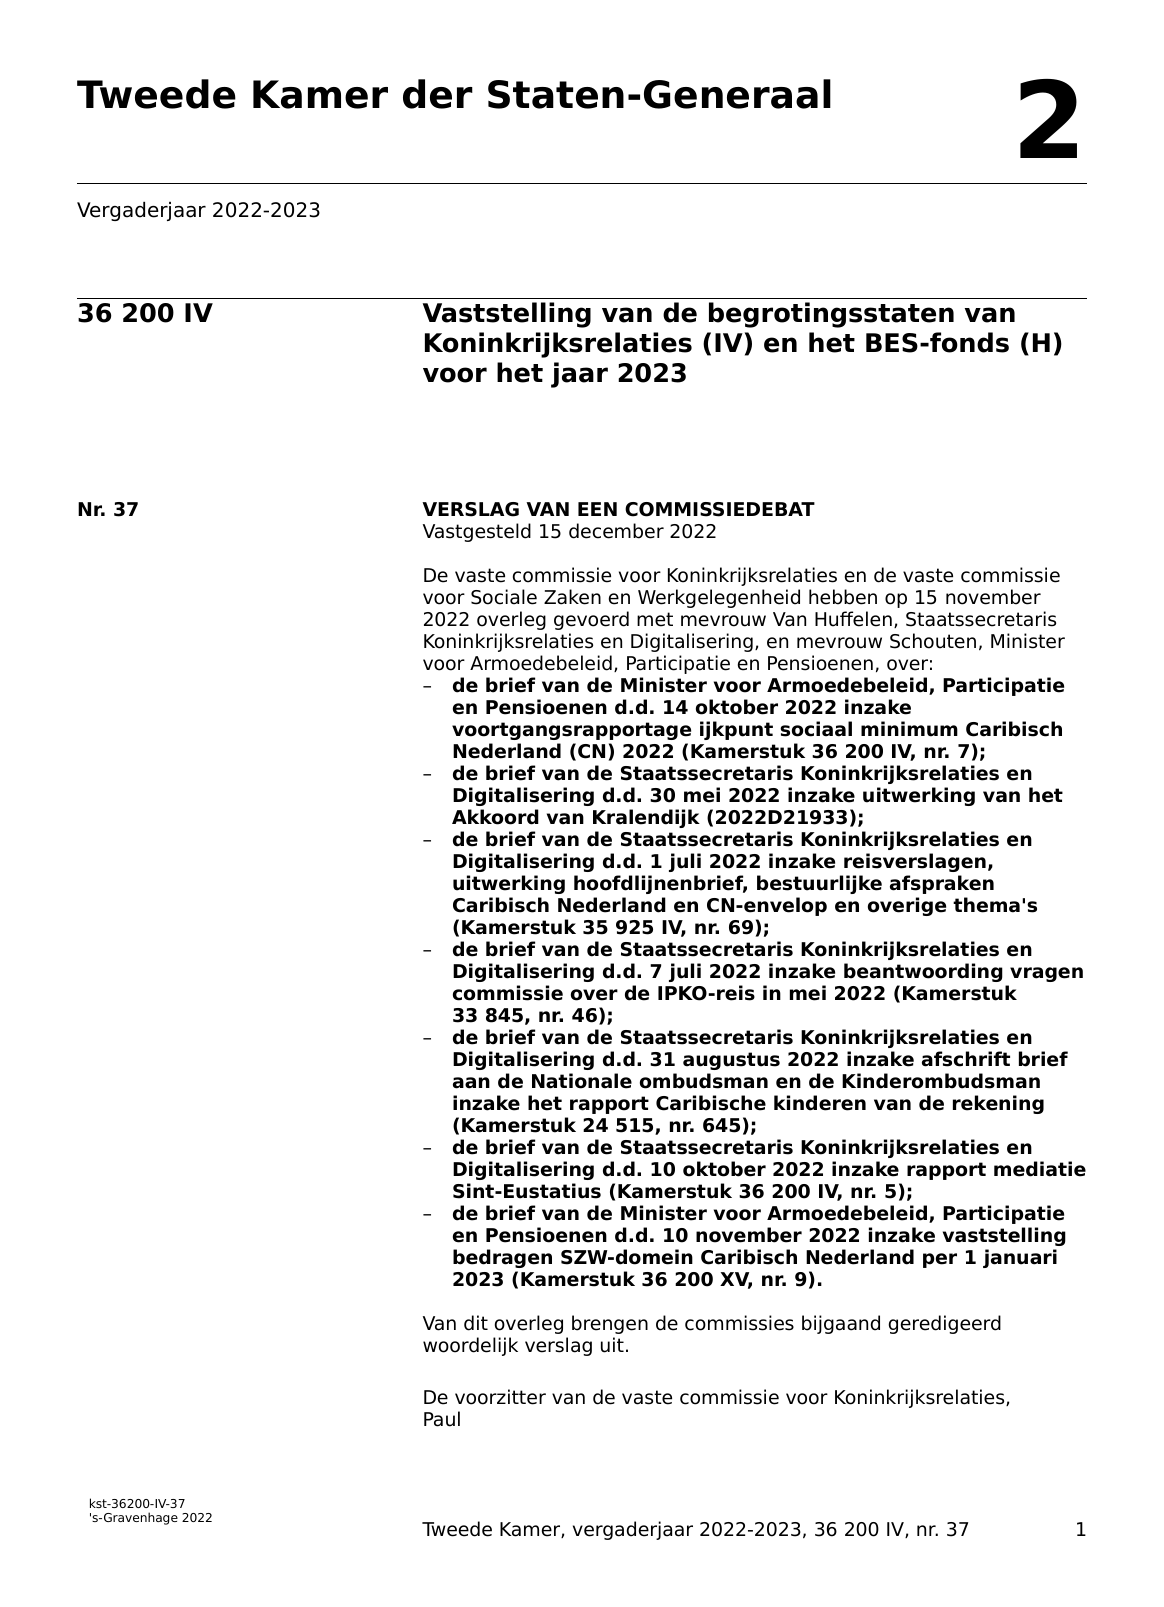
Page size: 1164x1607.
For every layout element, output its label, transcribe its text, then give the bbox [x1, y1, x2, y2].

text – de brief van de Staatssecretaris Koninkrijksrelaties en Digitalisering d.d. 10 oktober 2022 inzake rapport mediatie Sint-Eustatius (Kamerstuk 36 200 IV, nr. 5); [422, 1137, 1087, 1203]
table_cell Vergaderjaar 2022-2023 [77, 184, 1087, 298]
text kst-36200-IV-37 [88, 1497, 323, 1511]
text Vastgesteld 15 december 2022 [422, 521, 1087, 543]
text 's-Gravenhage 2022 [88, 1511, 323, 1525]
text De voorzitter van de vaste commissie voor Koninkrijksrelaties, Paul [422, 1387, 1087, 1431]
text – de brief van de Minister voor Armoedebeleid, Participatie en Pensioenen d.d. 10 november 2022 inzake vaststelling bedragen SZW-domein Caribisch Nederland per 1 januari 2023 (Kamerstuk 36 200 XV, nr. 9). [422, 1203, 1087, 1291]
subtitle 36 200 IV Vaststelling van de begrotingsstaten van Koninkrijksrelaties (IV) en het BES-fonds (H) voor het jaar 2023 [77, 299, 1087, 388]
text Van dit overleg brengen de commissies bijgaand geredigeerd woordelijk verslag uit. [422, 1313, 1087, 1357]
text – de brief van de Staatssecretaris Koninkrijksrelaties en Digitalisering d.d. 7 juli 2022 inzake beantwoording vragen commissie over de IPKO-reis in mei 2022 (Kamerstuk 33 845, nr. 46); [422, 939, 1087, 1027]
text – de brief van de Staatssecretaris Koninkrijksrelaties en Digitalisering d.d. 31 augustus 2022 inzake afschrift brief aan de Nationale ombudsman en de Kinderombudsman inzake het rapport Caribische kinderen van de rekening (Kamerstuk 24 515, nr. 645); [422, 1027, 1087, 1137]
table_header 2 [886, 59, 1087, 183]
text De vaste commissie voor Koninkrijksrelaties en de vaste commissie voor Sociale Zaken en Werkgelegenheid hebben op 15 november 2022 overleg gevoerd met mevrouw Van Huffelen, Staatssecretaris Koninkrijksrelaties en Digitalisering, en mevrouw Schouten, Minister voor Armoedebeleid, Participatie en Pensioenen, over: [422, 565, 1087, 675]
text – de brief van de Staatssecretaris Koninkrijksrelaties en Digitalisering d.d. 30 mei 2022 inzake uitwerking van het Akkoord van Kralendijk (2022D21933); [422, 763, 1087, 829]
text – de brief van de Minister voor Armoedebeleid, Participatie en Pensioenen d.d. 14 oktober 2022 inzake voortgangsrapportage ijkpunt sociaal minimum Caribisch Nederland (CN) 2022 (Kamerstuk 36 200 IV, nr. 7); [422, 675, 1087, 763]
subtitle Nr. 37 VERSLAG VAN EEN COMMISSIEDEBAT [77, 499, 1087, 521]
text – de brief van de Staatssecretaris Koninkrijksrelaties en Digitalisering d.d. 1 juli 2022 inzake reisverslagen, uitwerking hoofdlijnenbrief, bestuurlijke afspraken Caribisch Nederland en CN-envelop en overige thema's (Kamerstuk 35 925 IV, nr. 69); [422, 829, 1087, 939]
table_header Tweede Kamer der Staten-Generaal [77, 59, 886, 183]
